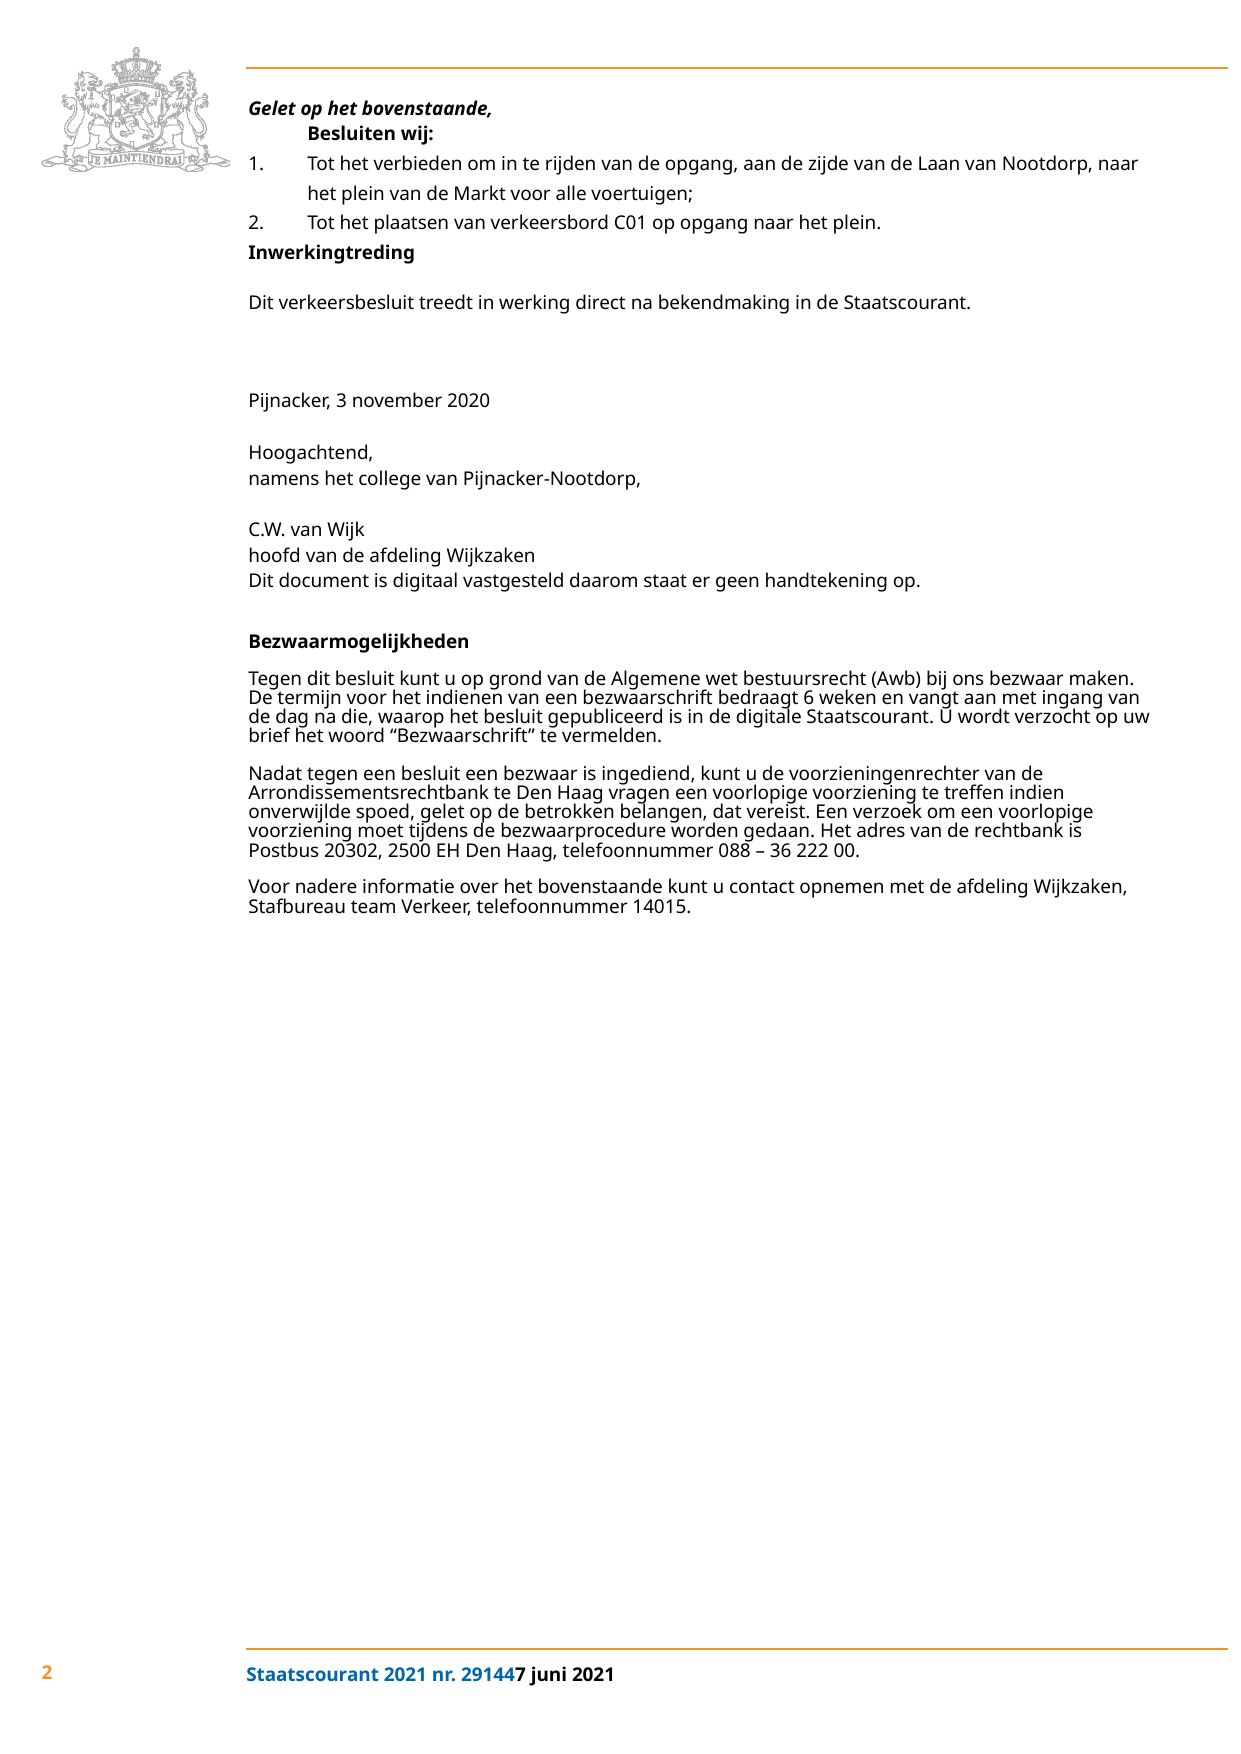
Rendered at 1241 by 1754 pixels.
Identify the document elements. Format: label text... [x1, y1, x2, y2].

text C.W. van Wijk [248, 516, 1152, 542]
list Besluiten wij: [248, 121, 1152, 146]
text Bezwaarmogelijkheden [248, 633, 1152, 652]
picture [41, 47, 231, 172]
text Voor nadere informatie over het bovenstaande kunt u contact opnemen met de afdeling Wijkzaken, Stafbureau team Verkeer, telefoonnummer 14015. [248, 878, 1152, 917]
text Inwerkingtreding [248, 239, 1152, 264]
text Hoogachtend, [248, 439, 1152, 465]
text Tegen dit besluit kunt u op grond van de Algemene wet bestuursrecht (Awb) bij ons bezwaar maken. De termijn voor het indienen van een bezwaarschrift bedraagt 6 weken en vangt aan met ingang van de dag na die, waarop het besluit gepubliceerd is in de digitale Staatscourant. U wordt verzocht op uw brief het woord “Bezwaarschrift” te vermelden. [248, 670, 1152, 747]
list Tot het verbieden om in te rijden van de opgang, aan de zijde van de Laan van Nootdorp, naar het plein van de Markt voor alle voertuigen; [248, 150, 1152, 205]
text Pijnacker, 3 november 2020 [248, 387, 1152, 413]
text Dit document is digitaal vastgesteld daarom staat er geen handtekening op. [248, 568, 1152, 593]
text Gelet op het bovenstaande, [248, 95, 1152, 121]
text namens het college van Pijnacker-Nootdorp, [248, 465, 1152, 490]
list Tot het plaatsen van verkeersbord C01 op opgang naar het plein. [248, 209, 1152, 235]
text Dit verkeersbesluit treedt in werking direct na bekendmaking in de Staatscourant. [248, 289, 1152, 315]
text hoofd van de afdeling Wijkzaken [248, 542, 1152, 568]
text Nadat tegen een besluit een bezwaar is ingediend, kunt u de voorzieningenrechter van de Arrondissementsrechtbank te Den Haag vragen een voorlopige voorziening te treffen indien onverwijlde spoed, gelet op de betrokken belangen, dat vereist. Een verzoek om een voorlopige voorziening moet tijdens de bezwaarprocedure worden gedaan. Het adres van de rechtbank is Postbus 20302, 2500 EH Den Haag, telefoonnummer 088 – 36 222 00. [248, 764, 1152, 861]
